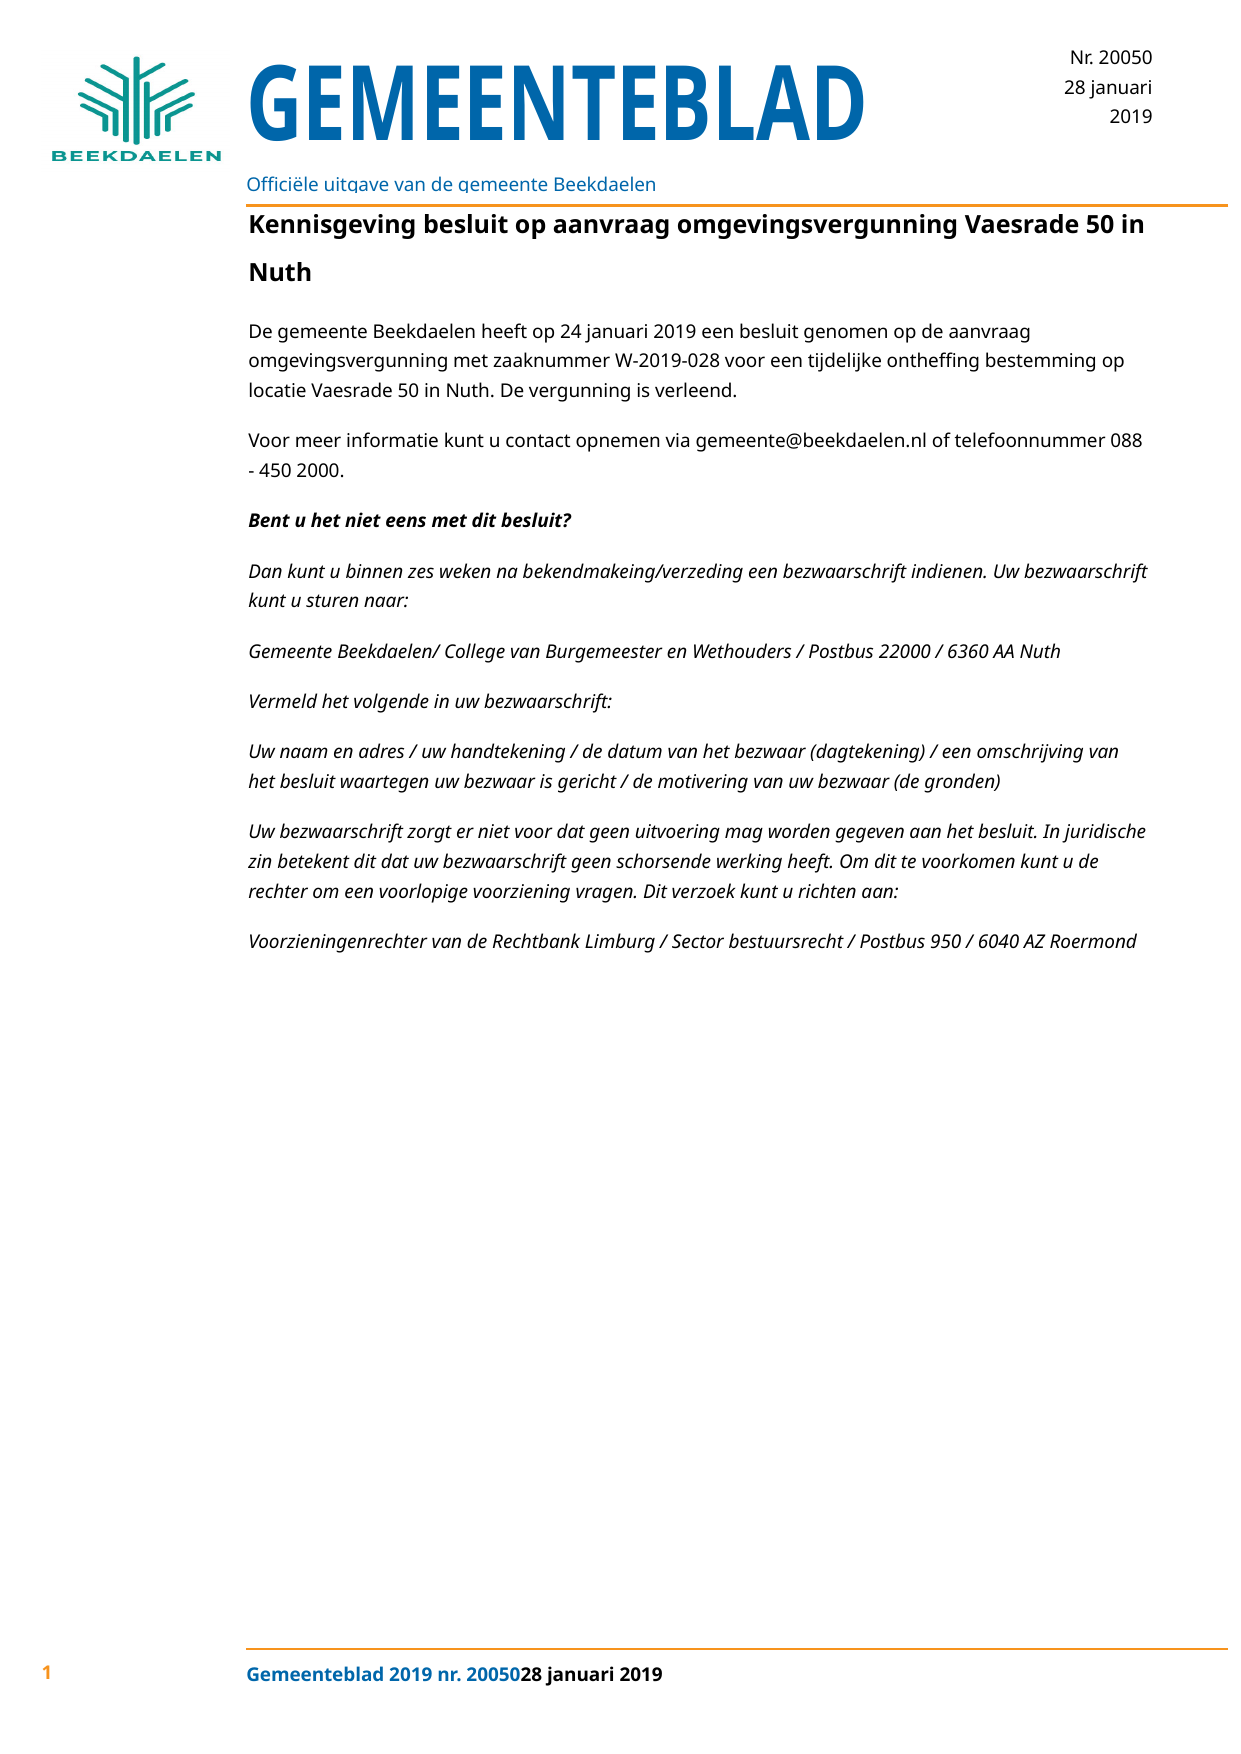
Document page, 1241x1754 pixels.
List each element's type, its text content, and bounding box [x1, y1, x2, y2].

text Voorzieningenrechter van de Rechtbank Limburg / Sector bestuursrecht / Postbus 950 / 6040 AZ Roermond [248, 928, 1152, 954]
text Kennisgeving besluit op aanvraag omgevingsvergunning Vaesrade 50 in Nuth [248, 207, 1152, 288]
text Voor meer informatie kunt u contact opnemen via gemeente@beekdaelen.nl of telefoonnummer 088 - 450 2000. [248, 427, 1152, 483]
text Vermeld het volgende in uw bezwaarschrift: [248, 688, 1152, 714]
text Gemeente Beekdaelen/ College van Burgemeester en Wethouders / Postbus 22000 / 6360 AA Nuth [248, 638, 1152, 664]
text Bent u het niet eens met dit besluit? [248, 507, 1152, 533]
text Uw naam en adres / uw handtekening / de datum van het bezwaar (dagtekening) / een omschrijving van het besluit waartegen uw bezwaar is gericht / de motivering van uw bezwaar (de gronden) [248, 739, 1152, 794]
text Uw bezwaarschrift zorgt er niet voor dat geen uitvoering mag worden gegeven aan het besluit. In juridische zin betekent dit dat uw bezwaarschrift geen schorsende werking heeft. Om dit te voorkomen kunt u de rechter om een voorlopige voorziening vragen. Dit verzoek kunt u richten aan: [248, 819, 1152, 904]
picture [41, 47, 231, 172]
text Dan kunt u binnen zes weken na bekendmakeing/verzeding een bezwaarschrift indienen. Uw bezwaarschrift kunt u sturen naar: [248, 558, 1152, 613]
text De gemeente Beekdaelen heeft op 24 januari 2019 een besluit genomen op de aanvraag omgevingsvergunning met zaaknummer W-2019-028 voor een tijdelijke ontheffing bestemming op locatie Vaesrade 50 in Nuth. De vergunning is verleend. [248, 318, 1152, 403]
